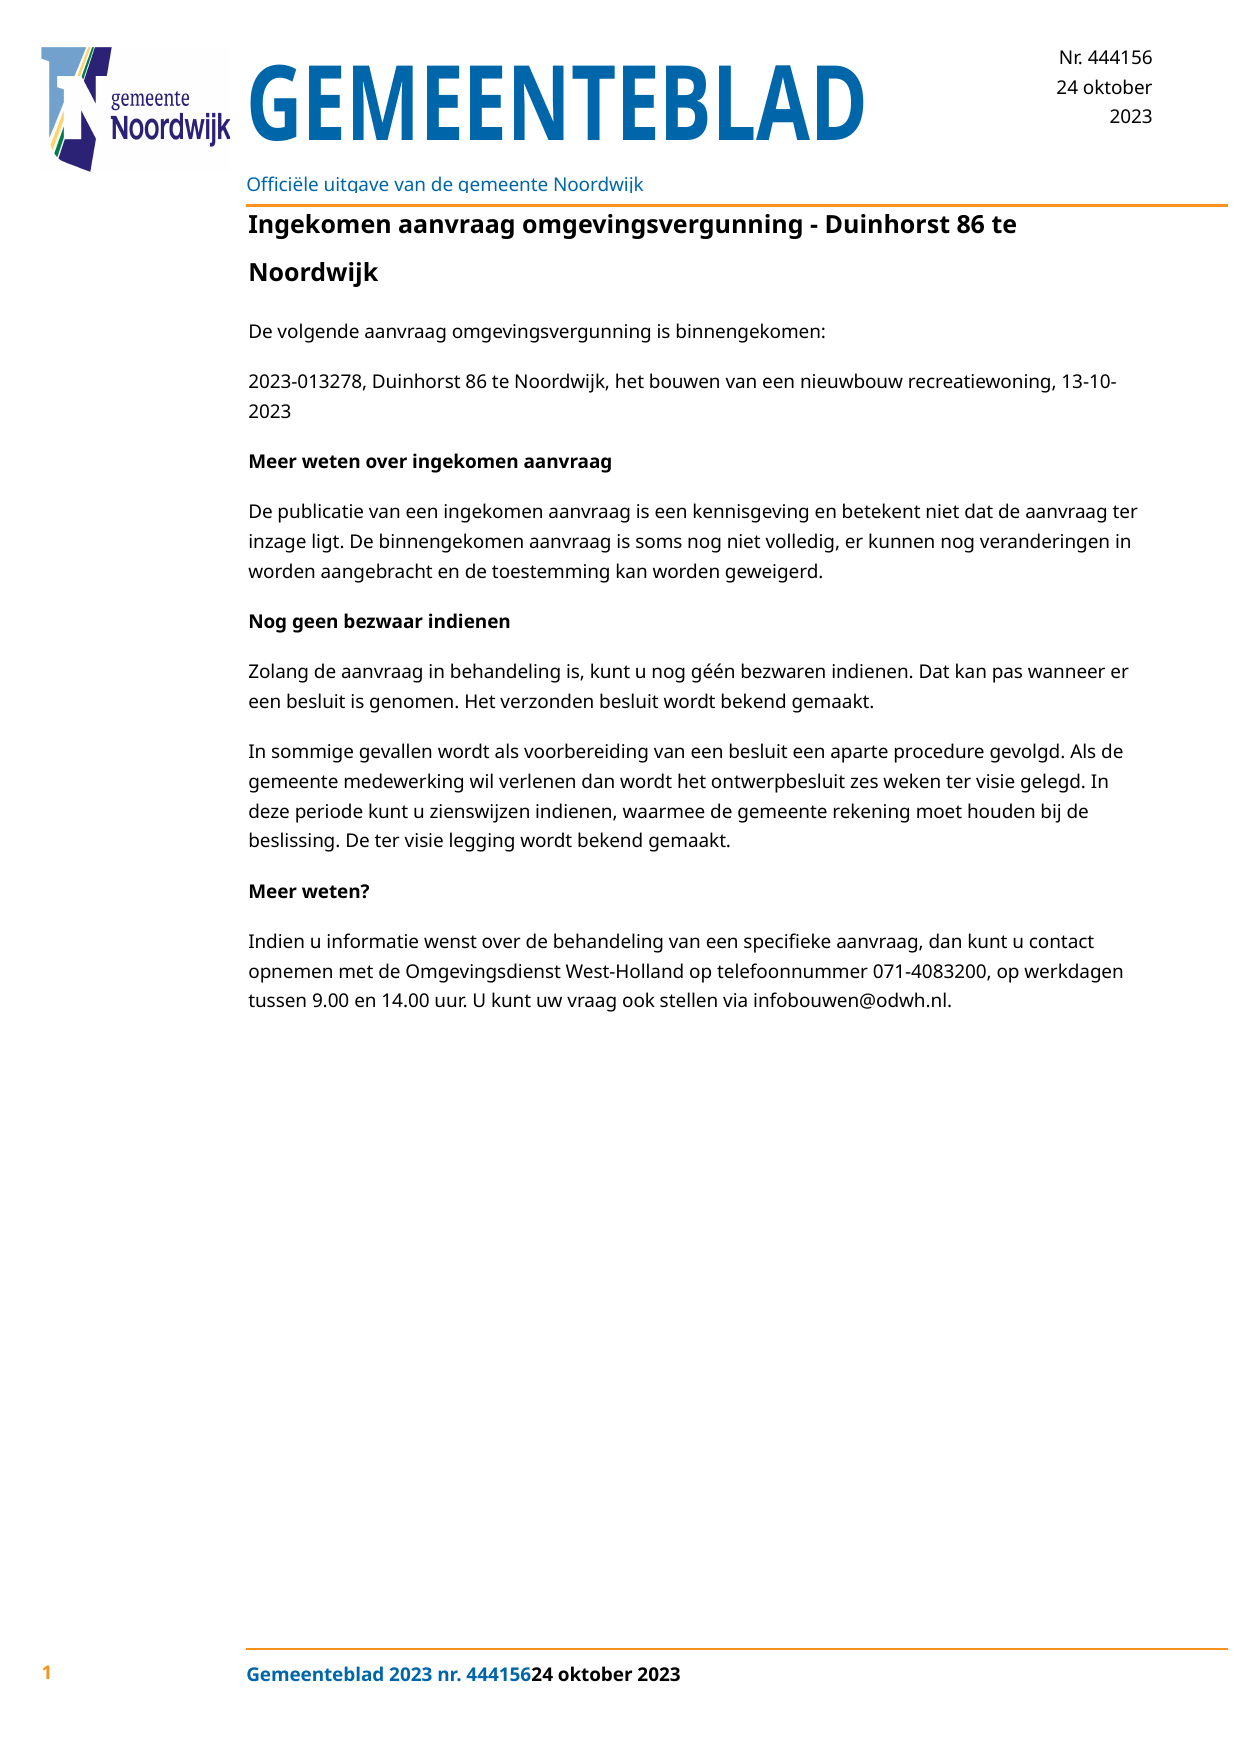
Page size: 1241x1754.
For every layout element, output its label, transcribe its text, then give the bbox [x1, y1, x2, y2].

text Zolang de aanvraag in behandeling is, kunt u nog géén bezwaren indienen. Dat kan pas wanneer er een besluit is genomen. Het verzonden besluit wordt bekend gemaakt. [248, 659, 1152, 714]
text Ingekomen aanvraag omgevingsvergunning - Duinhorst 86 te Noordwijk [248, 207, 1152, 288]
text De volgende aanvraag omgevingsvergunning is binnengekomen: [248, 318, 1152, 344]
text Meer weten over ingekomen aanvraag [248, 448, 1152, 474]
picture [41, 47, 231, 172]
text In sommige gevallen wordt als voorbereiding van een besluit een aparte procedure gevolgd. Als de gemeente medewerking wil verlenen dan wordt het ontwerpbesluit zes weken ter visie gelegd. In deze periode kunt u zienswijzen indienen, waarmee de gemeente rekening moet houden bij de beslissing. De ter visie legging wordt bekend gemaakt. [248, 739, 1152, 853]
text De publicatie van een ingekomen aanvraag is een kennisgeving en betekent niet dat de aanvraag ter inzage ligt. De binnengekomen aanvraag is soms nog niet volledig, er kunnen nog veranderingen in worden aangebracht en de toestemming kan worden geweigerd. [248, 499, 1152, 584]
text Nog geen bezwaar indienen [248, 608, 1152, 634]
text 2023-013278, Duinhorst 86 te Noordwijk, het bouwen van een nieuwbouw recreatiewoning, 13-10-2023 [248, 368, 1152, 424]
text Indien u informatie wenst over de behandeling van een specifieke aanvraag, dan kunt u contact opnemen met de Omgevingsdienst West-Holland op telefoonnummer 071-4083200, op werkdagen tussen 9.00 en 14.00 uur. U kunt uw vraag ook stellen via infobouwen@odwh.nl. [248, 928, 1152, 1013]
text Meer weten? [248, 878, 1152, 904]
